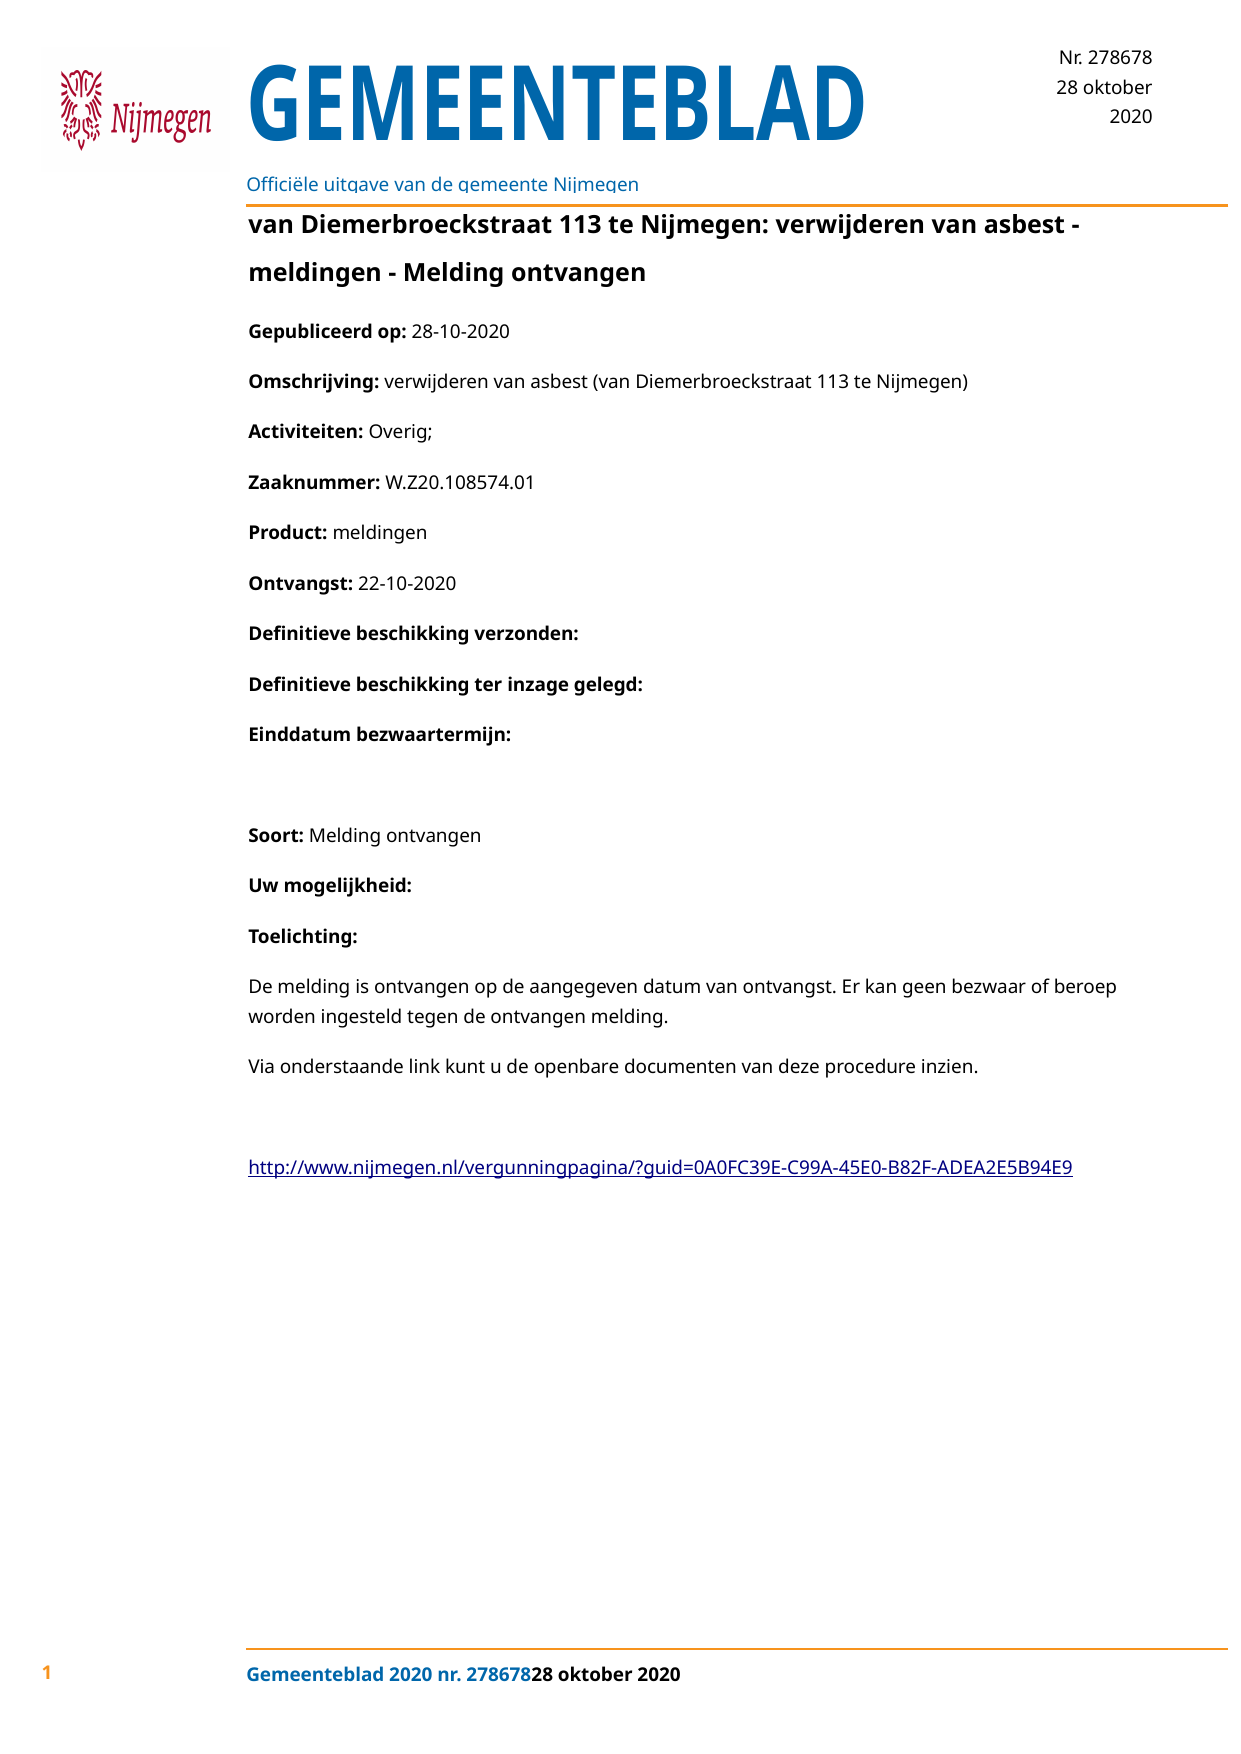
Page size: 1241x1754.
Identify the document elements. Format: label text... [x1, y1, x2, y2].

text Einddatum bezwaartermijn: [248, 721, 1152, 747]
text Gepubliceerd op: 28-10-2020 [248, 318, 1152, 344]
text Activiteiten: Overig; [248, 419, 1152, 444]
picture [41, 47, 231, 172]
text Soort: Melding ontvangen [248, 822, 1152, 848]
text Via onderstaande link kunt u de openbare documenten van deze procedure inzien. [248, 1053, 1152, 1079]
text Product: meldingen [248, 519, 1152, 545]
text Definitieve beschikking ter inzage gelegd: [248, 671, 1152, 697]
text Zaaknummer: W.Z20.108574.01 [248, 469, 1152, 495]
text Ontvangst: 22-10-2020 [248, 570, 1152, 596]
text Definitieve beschikking verzonden: [248, 620, 1152, 646]
text Omschrijving: verwijderen van asbest (van Diemerbroeckstraat 113 te Nijmegen) [248, 368, 1152, 394]
text De melding is ontvangen op de aangegeven datum van ontvangst. Er kan geen bezwaar of beroep worden ingesteld tegen de ontvangen melding. [248, 973, 1152, 1029]
text http://www.nijmegen.nl/vergunningpagina/?guid=0A0FC39E-C99A-45E0-B82F-ADEA2E5B94E9 [248, 1154, 1152, 1180]
text Uw mogelijkheid: [248, 872, 1152, 898]
text van Diemerbroeckstraat 113 te Nijmegen: verwijderen van asbest - meldingen - Melding ontvangen [248, 207, 1152, 288]
text Toelichting: [248, 923, 1152, 949]
